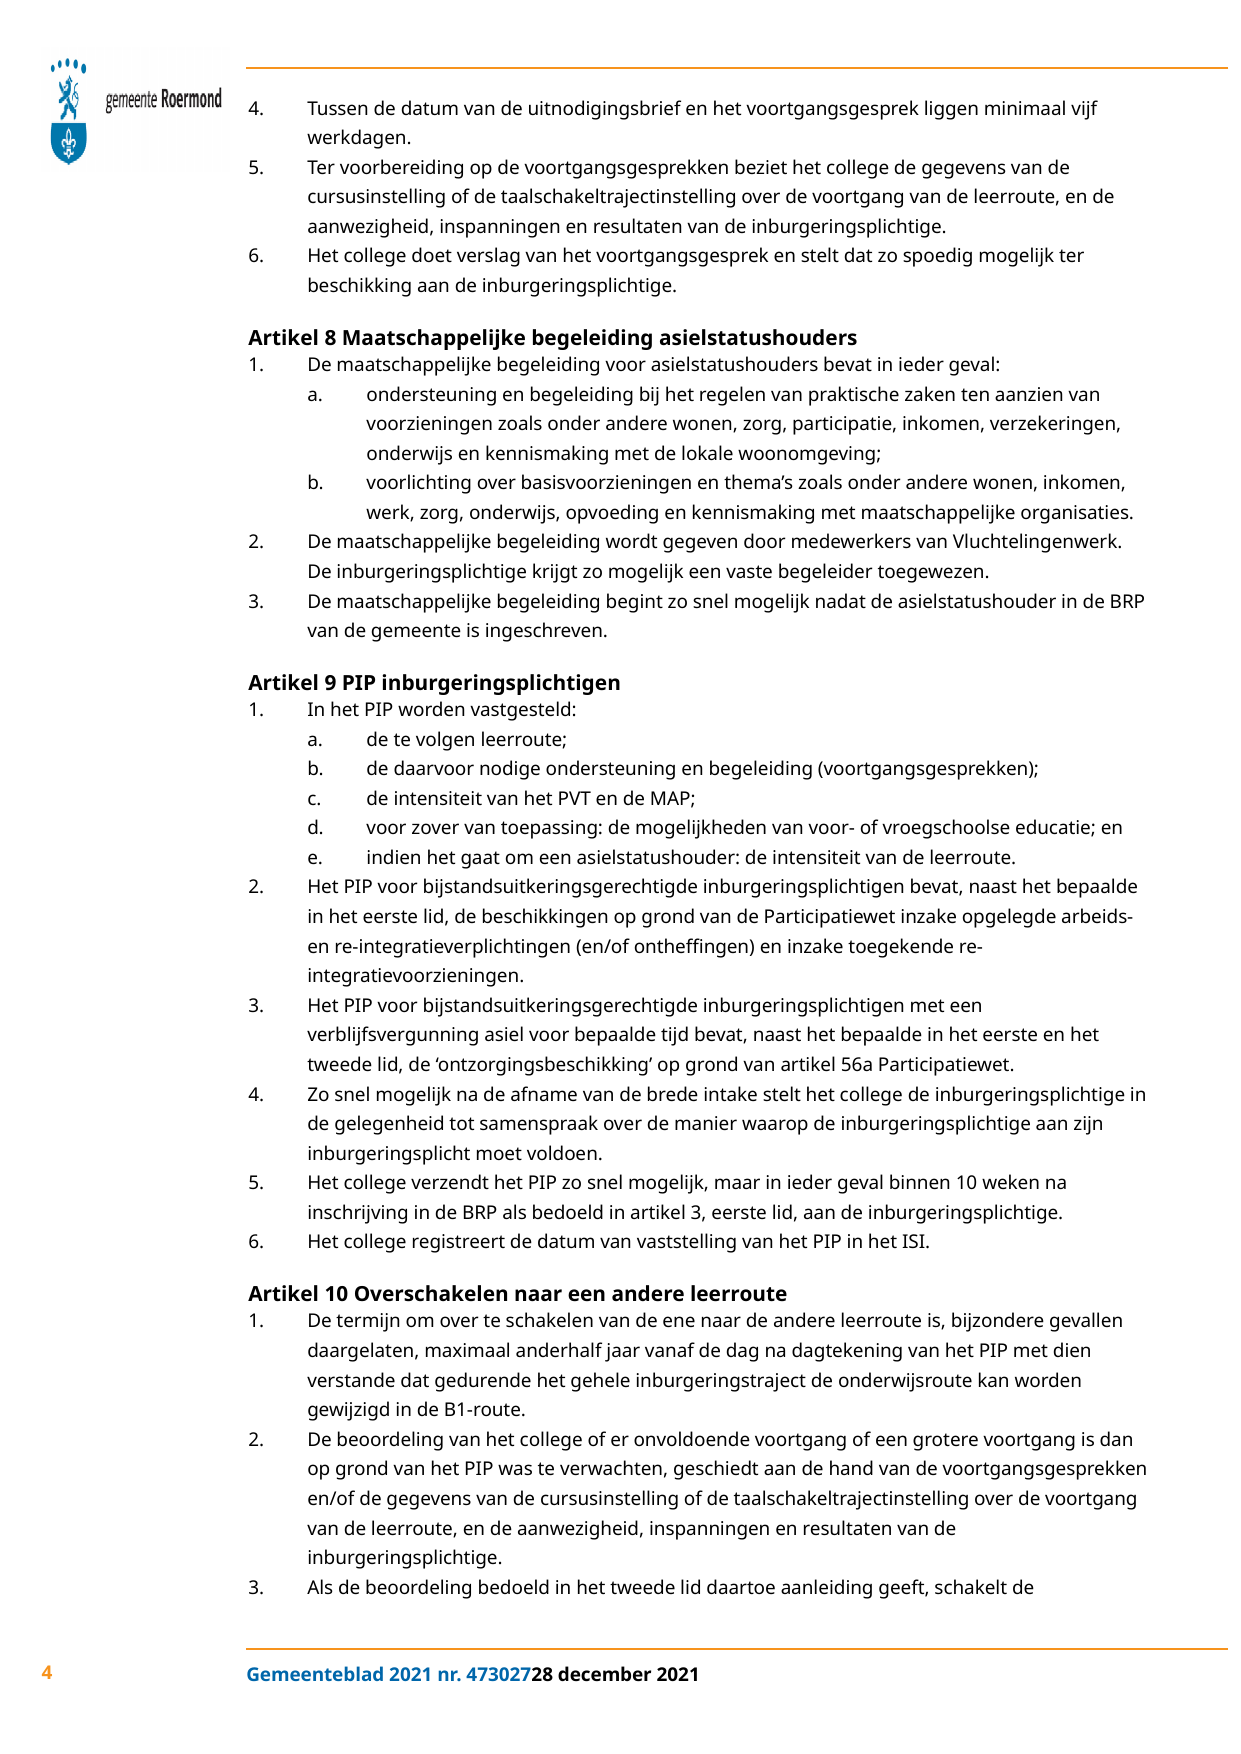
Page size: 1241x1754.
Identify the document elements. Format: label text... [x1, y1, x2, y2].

list De maatschappelijke begeleiding begint zo snel mogelijk nadat de asielstatushouder in de BRP van de gemeente is ingeschreven. [248, 588, 1152, 643]
list de daarvoor nodige ondersteuning en begeleiding (voortgangsgesprekken); [307, 755, 1152, 781]
list de te volgen leerroute; [307, 726, 1152, 752]
list In het PIP worden vastgesteld: [248, 696, 1152, 722]
list De maatschappelijke begeleiding voor asielstatushouders bevat in ieder geval: [248, 351, 1152, 377]
list Het PIP voor bijstandsuitkeringsgerechtigde inburgeringsplichtigen bevat, naast het bepaalde in het eerste lid, de beschikkingen op grond van de Participatiewet inzake opgelegde arbeids- en re-integratieverplichtingen (en/of ontheffingen) en inzake toegekende re-integratievoorzieningen. [248, 874, 1152, 988]
picture [41, 47, 231, 172]
text Artikel 10 Overschakelen naar een andere leerroute [248, 1279, 1152, 1308]
list ondersteuning en begeleiding bij het regelen van praktische zaken ten aanzien van voorzieningen zoals onder andere wonen, zorg, participatie, inkomen, verzekeringen, onderwijs en kennismaking met de lokale woonomgeving; [307, 381, 1152, 466]
list Het PIP voor bijstandsuitkeringsgerechtigde inburgeringsplichtigen met een verblijfsvergunning asiel voor bepaalde tijd bevat, naast het bepaalde in het eerste en het tweede lid, de ‘ontzorgingsbeschikking’ op grond van artikel 56a Participatiewet. [248, 992, 1152, 1077]
list Zo snel mogelijk na de afname van de brede intake stelt het college de inburgeringsplichtige in de gelegenheid tot samenspraak over de manier waarop de inburgeringsplichtige aan zijn inburgeringsplicht moet voldoen. [248, 1081, 1152, 1166]
list voor zover van toepassing: de mogelijkheden van voor- of vroegschoolse educatie; en [307, 814, 1152, 840]
text Artikel 8 Maatschappelijke begeleiding asielstatushouders [248, 323, 1152, 351]
text Artikel 9 PIP inburgeringsplichtigen [248, 668, 1152, 696]
list Het college verzendt het PIP zo snel mogelijk, maar in ieder geval binnen 10 weken na inschrijving in de BRP als bedoeld in artikel 3, eerste lid, aan de inburgeringsplichtige. [248, 1169, 1152, 1225]
list de intensiteit van het PVT en de MAP; [307, 785, 1152, 811]
list Het college doet verslag van het voortgangsgesprek en stelt dat zo spoedig mogelijk ter beschikking aan de inburgeringsplichtige. [248, 243, 1152, 298]
list Als de beoordeling bedoeld in het tweede lid daartoe aanleiding geeft, schakelt de [248, 1574, 1152, 1599]
list Het college registreert de datum van vaststelling van het PIP in het ISI. [248, 1229, 1152, 1254]
list De beoordeling van het college of er onvoldoende voortgang of een grotere voortgang is dan op grond van het PIP was te verwachten, geschiedt aan de hand van de voortgangsgesprekken en/of de gegevens van de cursusinstelling of de taalschakeltrajectinstelling over de voortgang van de leerroute, en de aanwezigheid, inspanningen en resultaten van de inburgeringsplichtige. [248, 1426, 1152, 1570]
list De termijn om over te schakelen van de ene naar de andere leerroute is, bijzondere gevallen daargelaten, maximaal anderhalf jaar vanaf de dag na dagtekening van het PIP met dien verstande dat gedurende het gehele inburgeringstraject de onderwijsroute kan worden gewijzigd in de B1-route. [248, 1308, 1152, 1422]
list De maatschappelijke begeleiding wordt gegeven door medewerkers van Vluchtelingenwerk. De inburgeringsplichtige krijgt zo mogelijk een vaste begeleider toegewezen. [248, 529, 1152, 584]
list Ter voorbereiding op de voortgangsgesprekken beziet het college de gegevens van de cursusinstelling of de taalschakeltrajectinstelling over de voortgang van de leerroute, en de aanwezigheid, inspanningen en resultaten van de inburgeringsplichtige. [248, 154, 1152, 239]
list indien het gaat om een asielstatushouder: de intensiteit van de leerroute. [307, 844, 1152, 870]
list voorlichting over basisvoorzieningen en thema’s zoals onder andere wonen, inkomen, werk, zorg, onderwijs, opvoeding en kennismaking met maatschappelijke organisaties. [307, 469, 1152, 525]
list Tussen de datum van de uitnodigingsbrief en het voortgangsgesprek liggen minimaal vijf werkdagen. [248, 95, 1152, 150]
